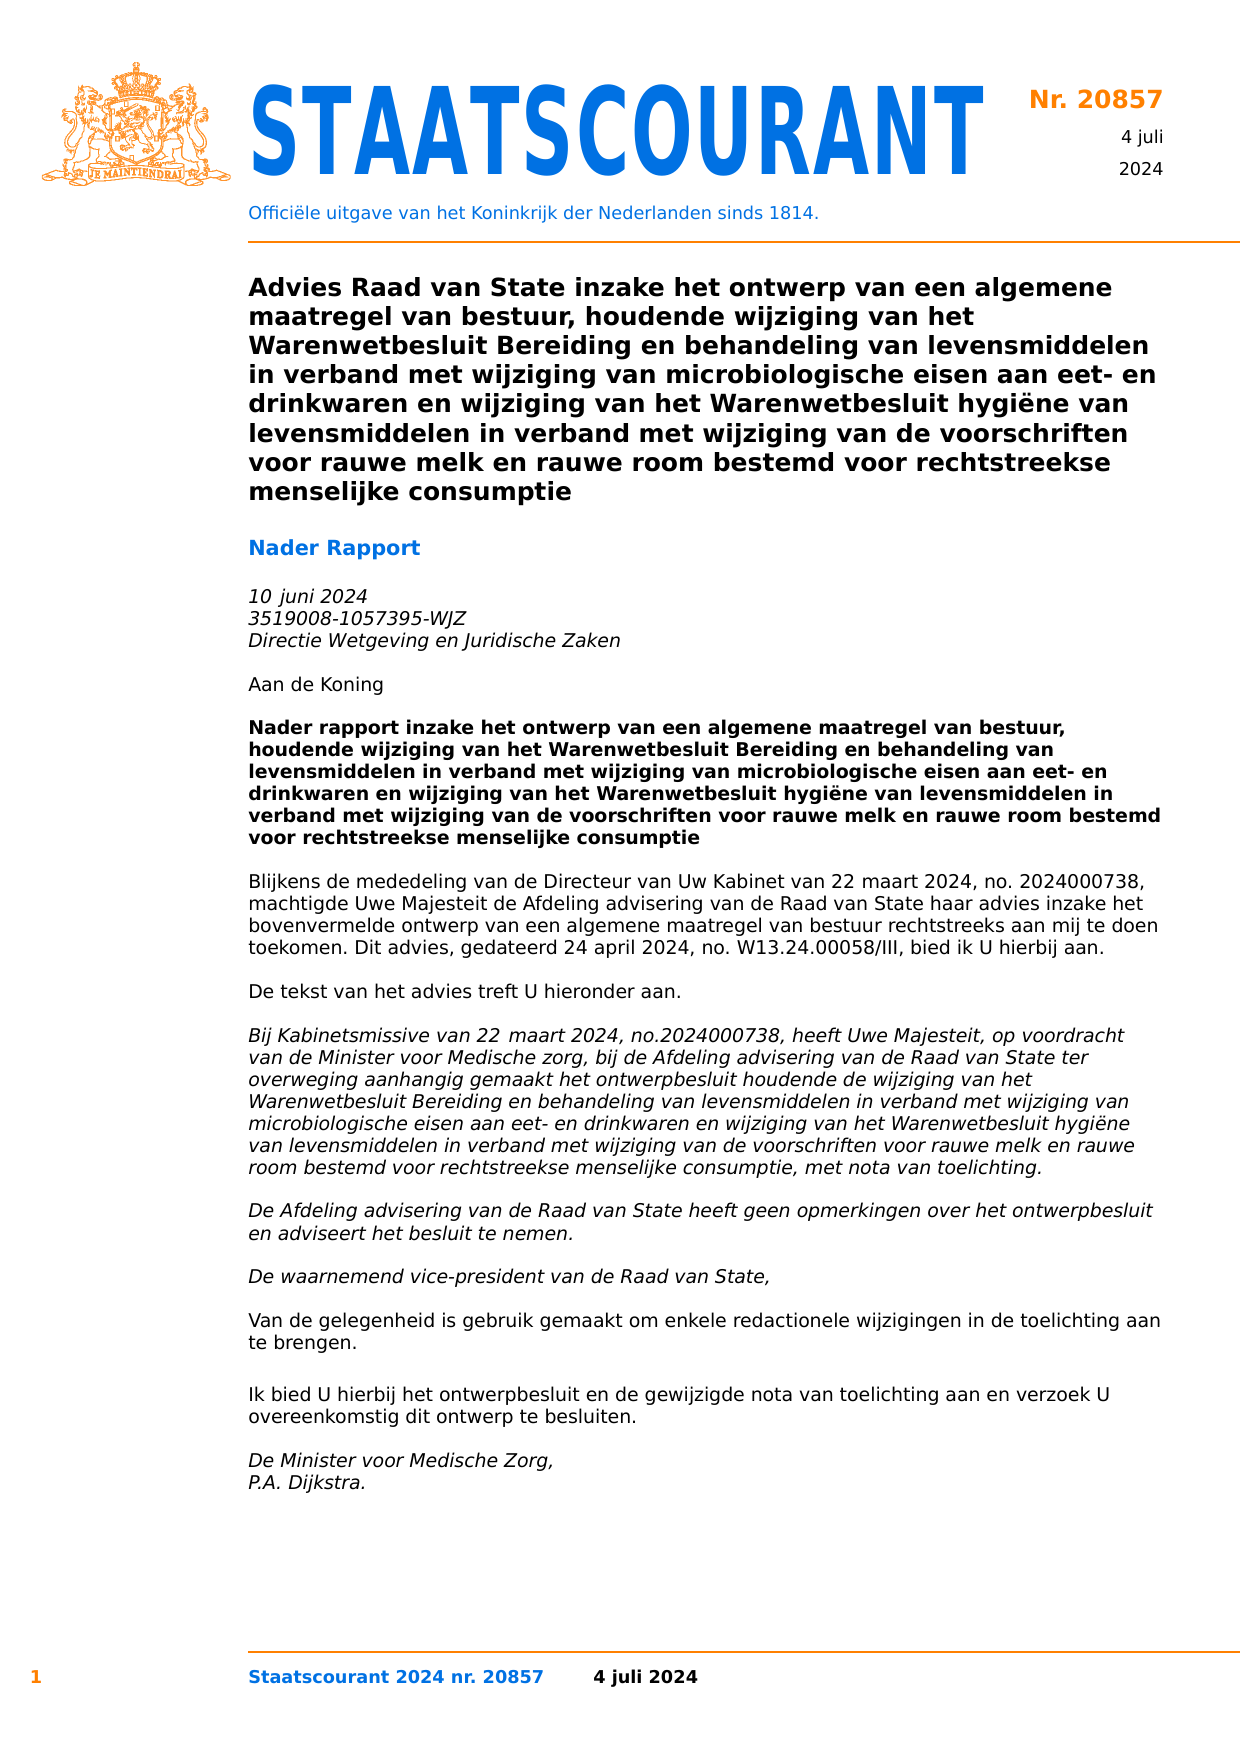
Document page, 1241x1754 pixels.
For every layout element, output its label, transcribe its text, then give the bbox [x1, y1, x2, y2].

text Bij Kabinetsmissive van 22 maart 2024, no.2024000738, heeft Uwe Majesteit, op voordracht van de Minister voor Medische zorg, bij de Afdeling advisering van de Raad van State ter overweging aanhangig gemaakt het ontwerpbesluit houdende de wijziging van het Warenwetbesluit Bereiding en behandeling van levensmiddelen in verband met wijziging van microbiologische eisen aan eet- en drinkwaren en wijziging van het Warenwetbesluit hygiëne van levensmiddelen in verband met wijziging van de voorschriften voor rauwe melk en rauwe room bestemd voor rechtstreekse menselijke consumptie, met nota van toelichting. [248, 1025, 1163, 1178]
table_cell 2024 [998, 153, 1240, 203]
text 10 juni 2024 [248, 586, 1163, 608]
table_cell 4 juli [998, 121, 1240, 153]
text Directie Wetgeving en Juridische Zaken [248, 629, 1163, 652]
text 3519008-1057395-WJZ [248, 608, 1163, 629]
picture [41, 62, 231, 186]
subtitle Advies Raad van State inzake het ontwerp van een algemene maatregel van bestuur, houdende wijziging van het Warenwetbesluit Bereiding en behandeling van levensmiddelen in verband met wijziging van microbiologische eisen aan eet- en drinkwaren en wijziging van het Warenwetbesluit hygiëne van levensmiddelen in verband met wijziging van de voorschriften voor rauwe melk en rauwe room bestemd voor rechtstreekse menselijke consumptie [248, 273, 1163, 506]
text Nader rapport inzake het ontwerp van een algemene maatregel van bestuur, houdende wijziging van het Warenwetbesluit Bereiding en behandeling van levensmiddelen in verband met wijziging van microbiologische eisen aan eet- en drinkwaren en wijziging van het Warenwetbesluit hygiëne van levensmiddelen in verband met wijziging van de voorschriften voor rauwe melk en rauwe room bestemd voor rechtstreekse menselijke consumptie [248, 717, 1163, 849]
text Aan de Koning [248, 673, 1163, 695]
subtitle Nader Rapport [248, 536, 1163, 561]
table_header Nr. 20857 [998, 62, 1240, 121]
text De Afdeling advisering van de Raad van State heeft geen opmerkingen over het ontwerpbesluit en adviseert het besluit te nemen. [248, 1200, 1163, 1244]
text De tekst van het advies treft U hieronder aan. [248, 981, 1163, 1003]
table_header [25, 62, 248, 241]
text De Minister voor Medische Zorg, P.A. Dijkstra. [248, 1450, 1163, 1494]
table_cell Officiële uitgave van het Koninkrijk der Nederlanden sinds 1814. [248, 203, 1240, 241]
text Ik bied U hierbij het ontwerpbesluit en de gewijzigde nota van toelichting aan en verzoek U overeenkomstig dit ontwerp te besluiten. [248, 1384, 1163, 1428]
table_header STAATSCOURANT [248, 62, 998, 203]
text De waarnemend vice-president van de Raad van State, [248, 1266, 1163, 1288]
text Van de gelegenheid is gebruik gemaakt om enkele redactionele wijzigingen in de toelichting aan te brengen. [248, 1310, 1163, 1354]
text Blijkens de mededeling van de Directeur van Uw Kabinet van 22 maart 2024, no. 2024000738, machtigde Uwe Majesteit de Afdeling advisering van de Raad van State haar advies inzake het bovenvermelde ontwerp van een algemene maatregel van bestuur rechtstreeks aan mij te doen toekomen. Dit advies, gedateerd 24 april 2024, no. W13.24.00058/III, bied ik U hierbij aan. [248, 871, 1163, 959]
